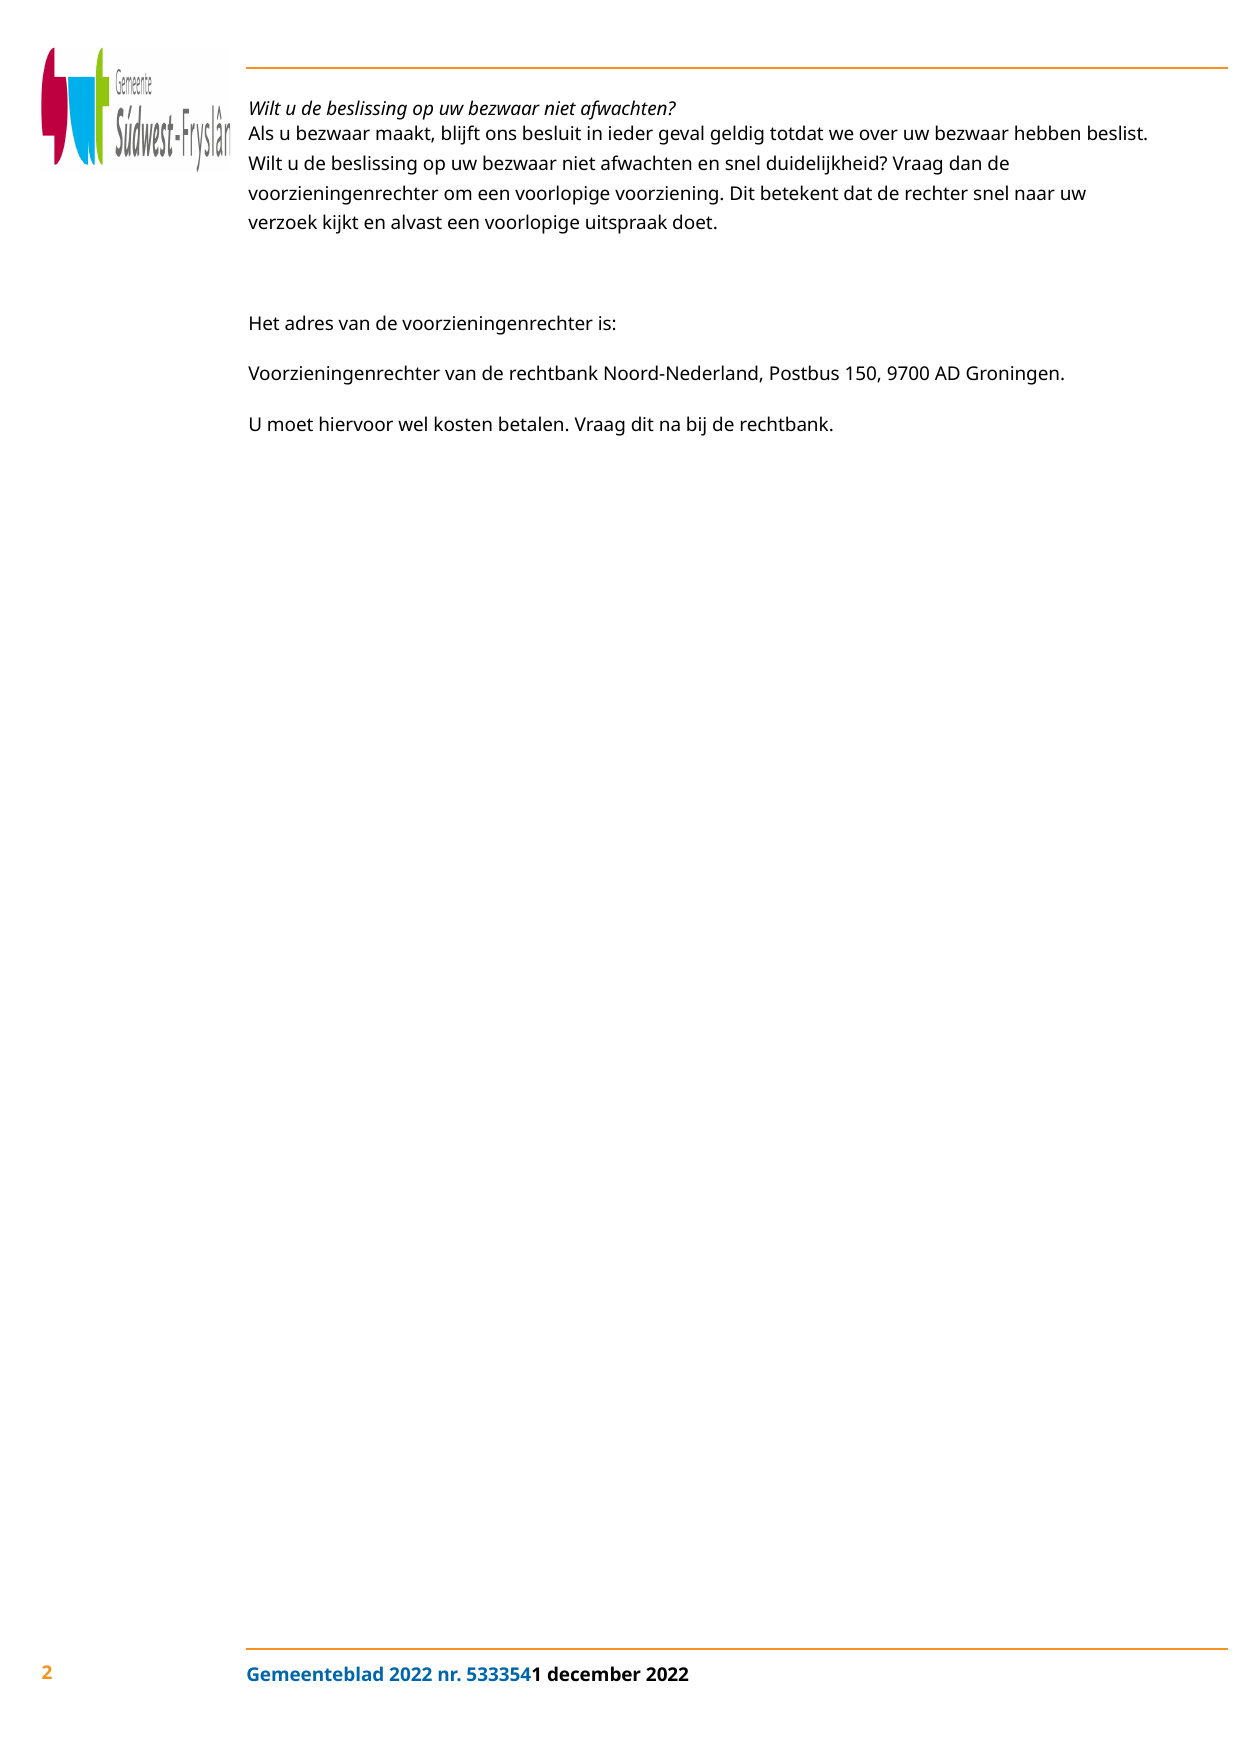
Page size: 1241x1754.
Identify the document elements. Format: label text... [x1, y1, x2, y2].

text Het adres van de voorzieningenrechter is: [248, 310, 1152, 336]
picture [41, 47, 231, 172]
text Wilt u de beslissing op uw bezwaar niet afwachten? [248, 95, 1152, 121]
text U moet hiervoor wel kosten betalen. Vraag dit na bij de rechtbank. [248, 411, 1152, 437]
text Als u bezwaar maakt, blijft ons besluit in ieder geval geldig totdat we over uw bezwaar hebben beslist. Wilt u de beslissing op uw bezwaar niet afwachten en snel duidelijkheid? Vraag dan de voorzieningenrechter om een voorlopige voorziening. Dit betekent dat de rechter snel naar uw verzoek kijkt en alvast een voorlopige uitspraak doet. [248, 121, 1152, 235]
text Voorzieningenrechter van de rechtbank Noord-Nederland, Postbus 150, 9700 AD Groningen. [248, 361, 1152, 386]
